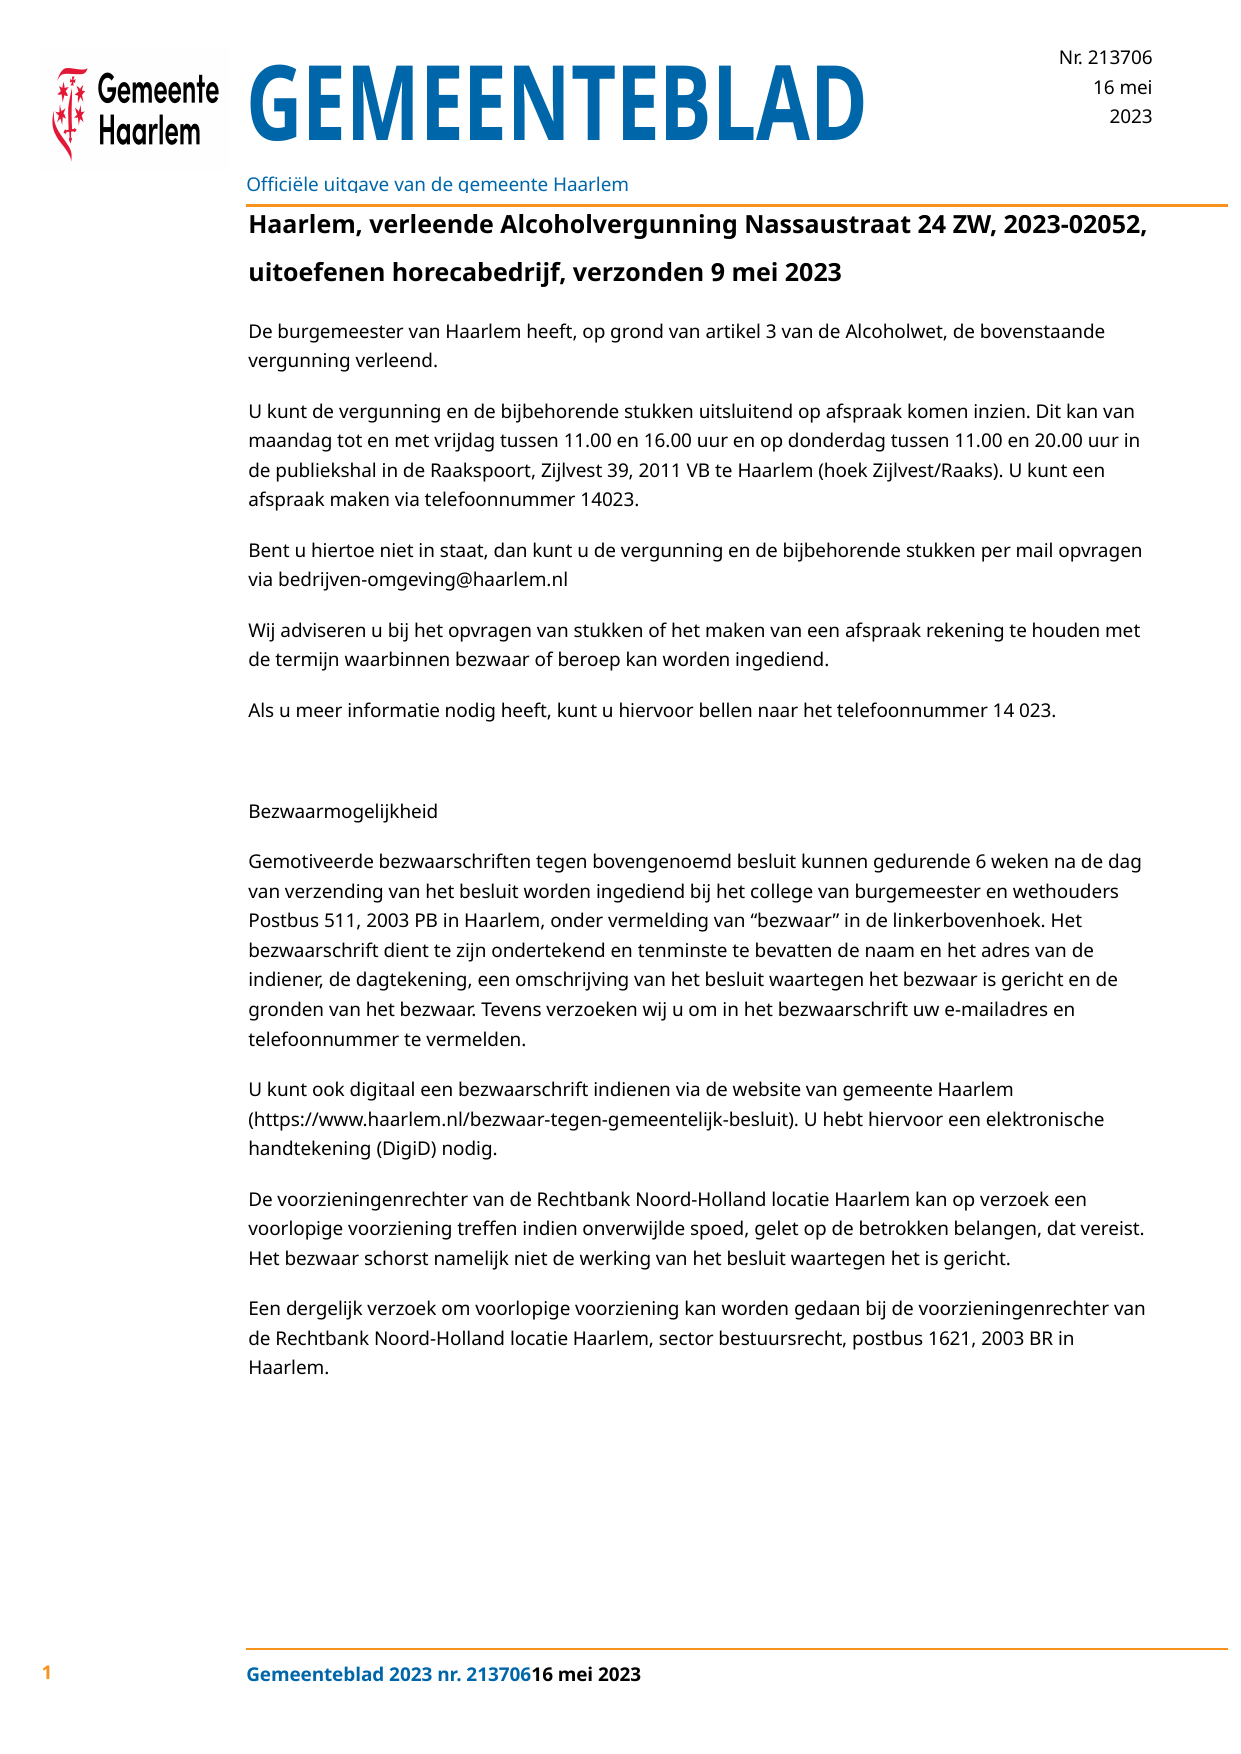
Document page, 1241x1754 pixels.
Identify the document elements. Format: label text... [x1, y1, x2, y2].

text U kunt ook digitaal een bezwaarschrift indienen via de website van gemeente Haarlem (https://www.haarlem.nl/bezwaar-tegen-gemeentelijk-besluit). U hebt hiervoor een elektronische handtekening (DigiD) nodig. [248, 1076, 1152, 1161]
text U kunt de vergunning en de bijbehorende stukken uitsluitend op afspraak komen inzien. Dit kan van maandag tot en met vrijdag tussen 11.00 en 16.00 uur en op donderdag tussen 11.00 en 20.00 uur in de publiekshal in de Raakspoort, Zijlvest 39, 2011 VB te Haarlem (hoek Zijlvest/Raaks). U kunt een afspraak maken via telefoonnummer 14023. [248, 398, 1152, 512]
text Wij adviseren u bij het opvragen van stukken of het maken van een afspraak rekening te houden met de termijn waarbinnen bezwaar of beroep kan worden ingediend. [248, 617, 1152, 672]
text Als u meer informatie nodig heeft, kunt u hiervoor bellen naar het telefoonnummer 14 023. [248, 697, 1152, 723]
picture [41, 47, 231, 172]
text Haarlem, verleende Alcoholvergunning Nassaustraat 24 ZW, 2023-02052, uitoefenen horecabedrijf, verzonden 9 mei 2023 [248, 207, 1152, 288]
text Een dergelijk verzoek om voorlopige voorziening kan worden gedaan bij de voorzieningenrechter van de Rechtbank Noord-Holland locatie Haarlem, sector bestuursrecht, postbus 1621, 2003 BR in Haarlem. [248, 1295, 1152, 1380]
text De voorzieningenrechter van de Rechtbank Noord-Holland locatie Haarlem kan op verzoek een voorlopige voorziening treffen indien onverwijlde spoed, gelet op de betrokken belangen, dat vereist. Het bezwaar schorst namelijk niet de werking van het besluit waartegen het is gericht. [248, 1186, 1152, 1271]
text De burgemeester van Haarlem heeft, op grond van artikel 3 van de Alcoholwet, de bovenstaande vergunning verleend. [248, 318, 1152, 373]
text Bent u hiertoe niet in staat, dan kunt u de vergunning en de bijbehorende stukken per mail opvragen via bedrijven-omgeving@haarlem.nl [248, 537, 1152, 592]
text Gemotiveerde bezwaarschriften tegen bovengenoemd besluit kunnen gedurende 6 weken na de dag van verzending van het besluit worden ingediend bij het college van burgemeester en wethouders Postbus 511, 2003 PB in Haarlem, onder vermelding van “bezwaar” in de linkerbovenhoek. Het bezwaarschrift dient te zijn ondertekend en tenminste te bevatten de naam en het adres van de indiener, de dagtekening, een omschrijving van het besluit waartegen het bezwaar is gericht en de gronden van het bezwaar. Tevens verzoeken wij u om in het bezwaarschrift uw e-mailadres en telefoonnummer te vermelden. [248, 848, 1152, 1052]
text Bezwaarmogelijkheid [248, 798, 1152, 824]
